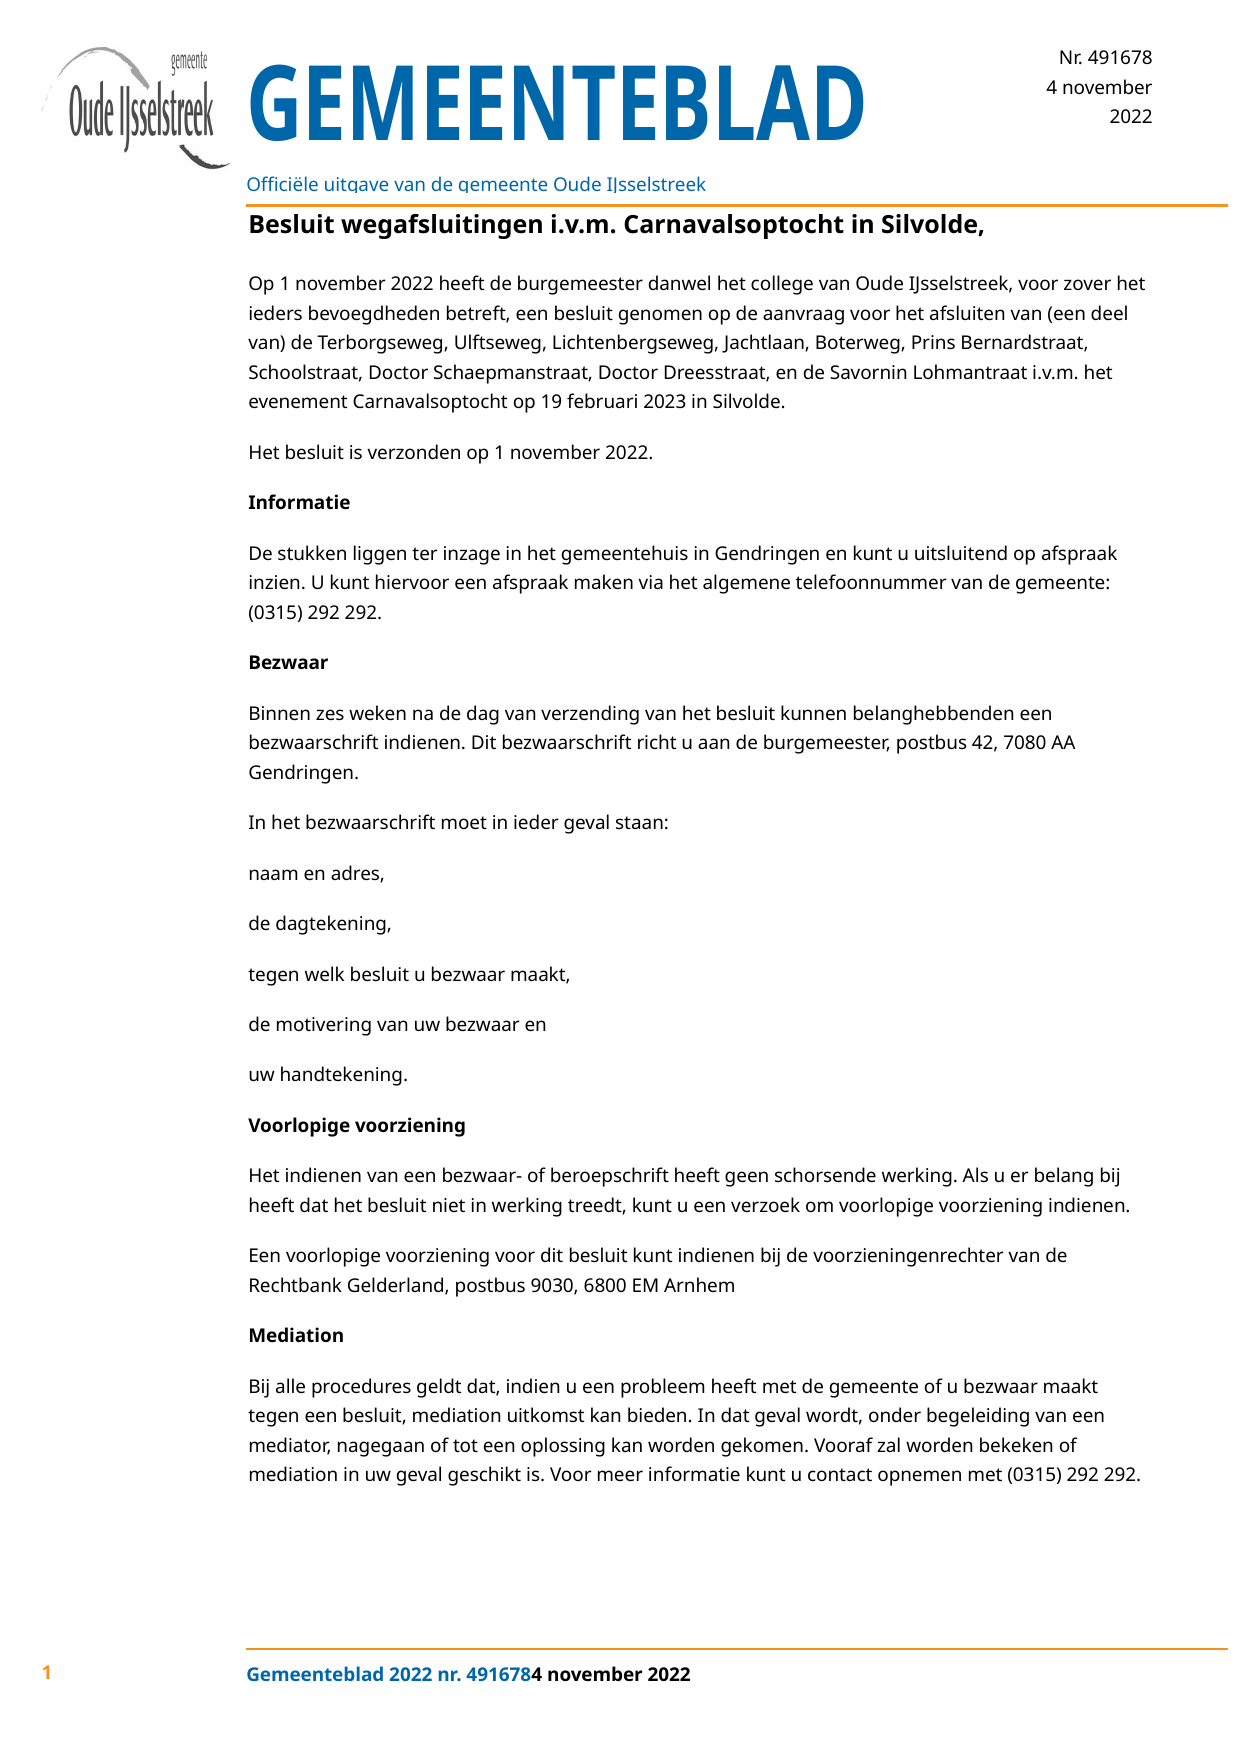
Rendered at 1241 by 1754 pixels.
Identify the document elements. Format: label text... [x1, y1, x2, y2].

text Binnen zes weken na de dag van verzending van het besluit kunnen belanghebbenden een bezwaarschrift indienen. Dit bezwaarschrift richt u aan de burgemeester, postbus 42, 7080 AA Gendringen. [248, 700, 1152, 785]
text uw handtekening. [248, 1062, 1152, 1087]
text Mediation [248, 1322, 1152, 1348]
text de motivering van uw bezwaar en [248, 1011, 1152, 1037]
text Bezwaar [248, 649, 1152, 675]
picture [41, 47, 231, 172]
text Een voorlopige voorziening voor dit besluit kunt indienen bij de voorzieningenrechter van de Rechtbank Gelderland, postbus 9030, 6800 EM Arnhem [248, 1242, 1152, 1298]
text In het bezwaarschrift moet in ieder geval staan: [248, 809, 1152, 835]
text Informatie [248, 489, 1152, 515]
text Voorlopige voorziening [248, 1112, 1152, 1138]
text Besluit wegafsluitingen i.v.m. Carnavalsoptocht in Silvolde, [248, 207, 1152, 241]
text Bij alle procedures geldt dat, indien u een probleem heeft met de gemeente of u bezwaar maakt tegen een besluit, mediation uitkomst kan bieden. In dat geval wordt, onder begeleiding van een mediator, nagegaan of tot een oplossing kan worden gekomen. Vooraf zal worden bekeken of mediation in uw geval geschikt is. Voor meer informatie kunt u contact opnemen met (0315) 292 292. [248, 1373, 1152, 1487]
text De stukken liggen ter inzage in het gemeentehuis in Gendringen en kunt u uitsluitend op afspraak inzien. U kunt hiervoor een afspraak maken via het algemene telefoonnummer van de gemeente: (0315) 292 292. [248, 540, 1152, 625]
text de dagtekening, [248, 910, 1152, 936]
text tegen welk besluit u bezwaar maakt, [248, 961, 1152, 986]
text Het besluit is verzonden op 1 november 2022. [248, 439, 1152, 465]
text Op 1 november 2022 heeft de burgemeester danwel het college van Oude IJsselstreek, voor zover het ieders bevoegdheden betreft, een besluit genomen op de aanvraag voor het afsluiten van (een deel van) de Terborgseweg, Ulftseweg, Lichtenbergseweg, Jachtlaan, Boterweg, Prins Bernardstraat, Schoolstraat, Doctor Schaepmanstraat, Doctor Dreesstraat, en de Savornin Lohmantraat i.v.m. het evenement Carnavalsoptocht op 19 februari 2023 in Silvolde. [248, 270, 1152, 414]
text Het indienen van een bezwaar- of beroepschrift heeft geen schorsende werking. Als u er belang bij heeft dat het besluit niet in werking treedt, kunt u een verzoek om voorlopige voorziening indienen. [248, 1162, 1152, 1218]
text naam en adres, [248, 860, 1152, 886]
